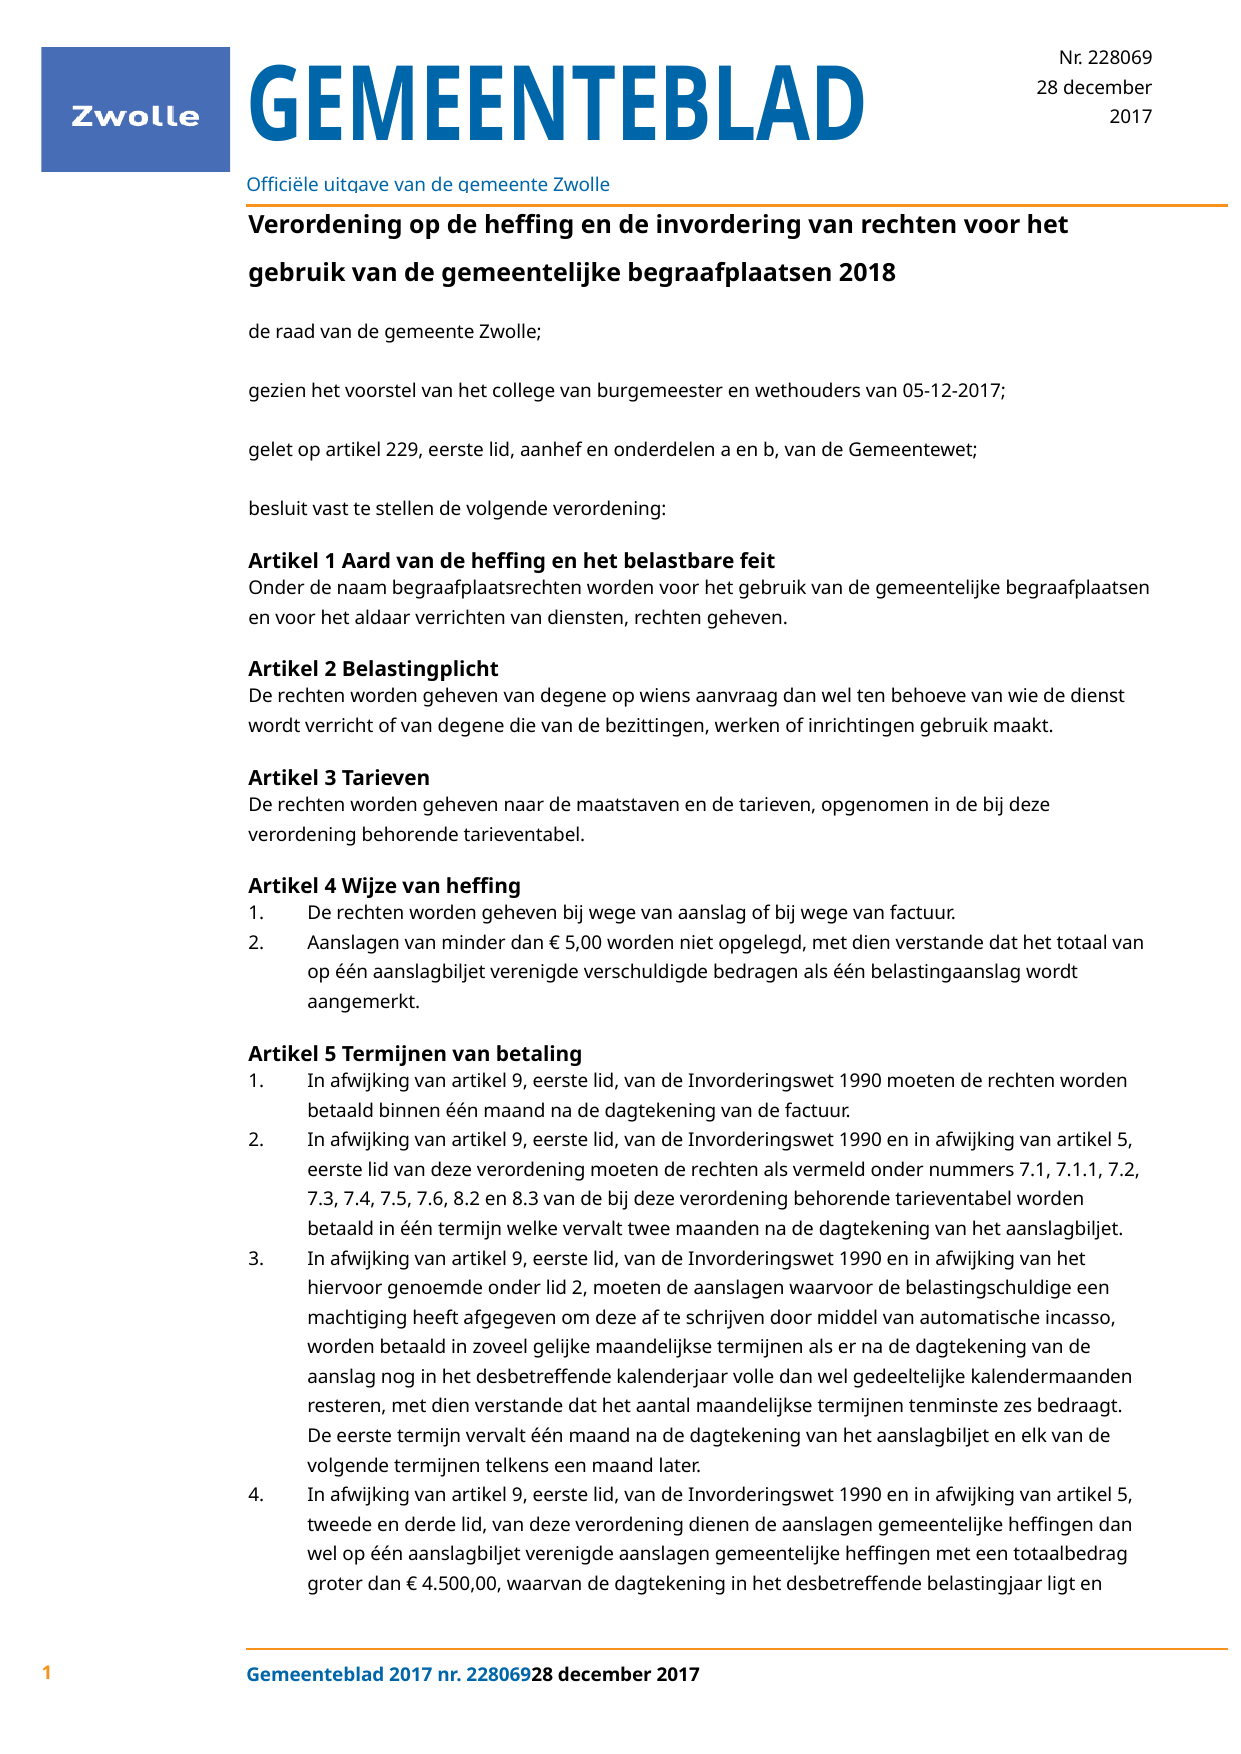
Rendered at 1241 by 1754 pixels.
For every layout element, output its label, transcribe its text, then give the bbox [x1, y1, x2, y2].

text Artikel 2 Belastingplicht [248, 654, 1152, 683]
text Artikel 3 Tarieven [248, 763, 1152, 791]
text gezien het voorstel van het college van burgemeester en wethouders van 05-12-2017; [248, 377, 1152, 403]
text Onder de naam begraafplaatsrechten worden voor het gebruik van de gemeentelijke begraafplaatsen en voor het aldaar verrichten van diensten, rechten geheven. [248, 574, 1152, 629]
list Aanslagen van minder dan € 5,00 worden niet opgelegd, met dien verstande dat het totaal van op één aanslagbiljet verenigde verschuldigde bedragen als één belastingaanslag wordt aangemerkt. [248, 929, 1152, 1014]
list In afwijking van artikel 9, eerste lid, van de Invorderingswet 1990 moeten de rechten worden betaald binnen één maand na de dagtekening van de factuur. [248, 1067, 1152, 1122]
text besluit vast te stellen de volgende verordening: [248, 495, 1152, 521]
list In afwijking van artikel 9, eerste lid, van de Invorderingswet 1990 en in afwijking van artikel 5, eerste lid van deze verordening moeten de rechten als vermeld onder nummers 7.1, 7.1.1, 7.2, 7.3, 7.4, 7.5, 7.6, 8.2 en 8.3 van de bij deze verordening behorende tarieventabel worden betaald in één termijn welke vervalt twee maanden na de dagtekening van het aanslagbiljet. [248, 1126, 1152, 1241]
text Artikel 4 Wijze van heffing [248, 871, 1152, 899]
text De rechten worden geheven van degene op wiens aanvraag dan wel ten behoeve van wie de dienst wordt verricht of van degene die van de bezittingen, werken of inrichtingen gebruik maakt. [248, 683, 1152, 738]
text Artikel 1 Aard van de heffing en het belastbare feit [248, 546, 1152, 574]
list In afwijking van artikel 9, eerste lid, van de Invorderingswet 1990 en in afwijking van artikel 5, tweede en derde lid, van deze verordening dienen de aanslagen gemeentelijke heffingen dan wel op één aanslagbiljet verenigde aanslagen gemeentelijke heffingen met een totaalbedrag groter dan € 4.500,00, waarvan de dagtekening in het desbetreffende belastingjaar ligt en [248, 1481, 1152, 1596]
list De rechten worden geheven bij wege van aanslag of bij wege van factuur. [248, 899, 1152, 925]
picture [41, 47, 231, 172]
text Verordening op de heffing en de invordering van rechten voor het gebruik van de gemeentelijke begraafplaatsen 2018 [248, 207, 1152, 288]
text Artikel 5 Termijnen van betaling [248, 1039, 1152, 1067]
text de raad van de gemeente Zwolle; [248, 318, 1152, 344]
text De rechten worden geheven naar de maatstaven en de tarieven, opgenomen in de bij deze verordening behorende tarieventabel. [248, 791, 1152, 846]
list In afwijking van artikel 9, eerste lid, van de Invorderingswet 1990 en in afwijking van het hiervoor genoemde onder lid 2, moeten de aanslagen waarvoor de belastingschuldige een machtiging heeft afgegeven om deze af te schrijven door middel van automatische incasso, worden betaald in zoveel gelijke maandelijkse termijnen als er na de dagtekening van de aanslag nog in het desbetreffende kalenderjaar volle dan wel gedeeltelijke kalendermaanden resteren, met dien verstande dat het aantal maandelijkse termijnen tenminste zes bedraagt. De eerste termijn vervalt één maand na de dagtekening van het aanslagbiljet en elk van de volgende termijnen telkens een maand later. [248, 1245, 1152, 1477]
text gelet op artikel 229, eerste lid, aanhef en onderdelen a en b, van de Gemeentewet; [248, 436, 1152, 462]
